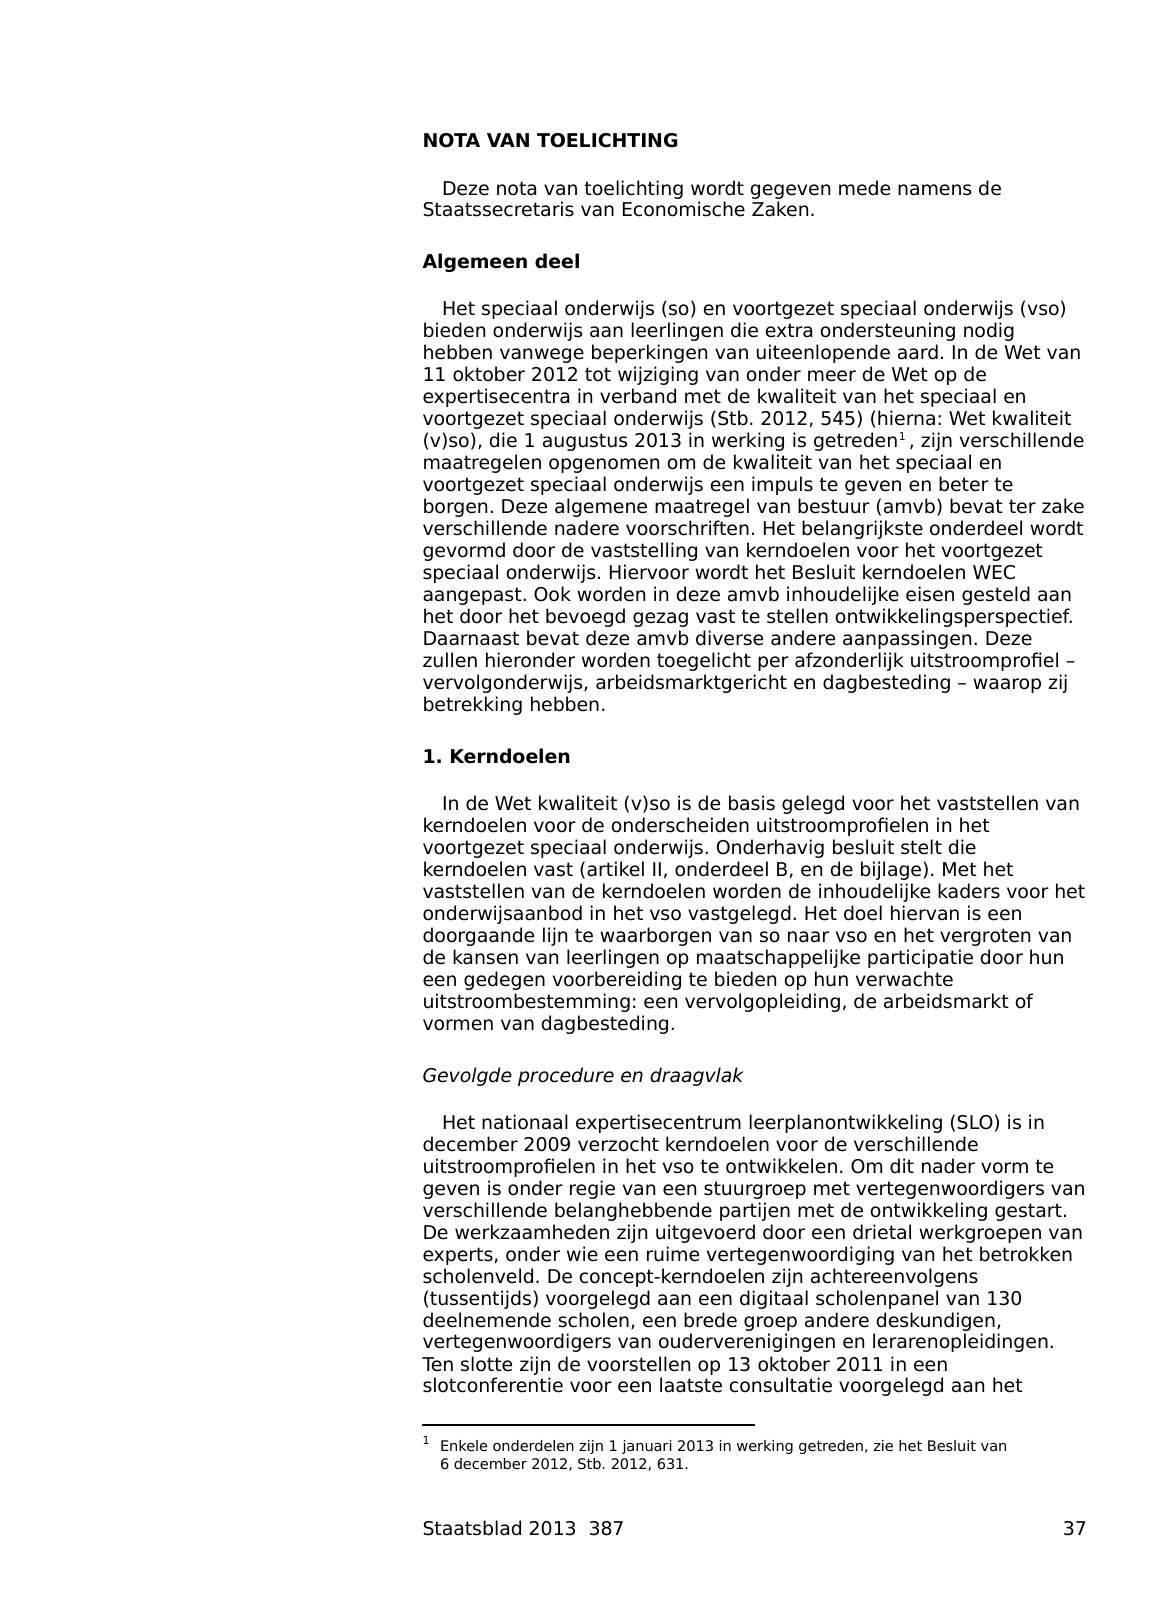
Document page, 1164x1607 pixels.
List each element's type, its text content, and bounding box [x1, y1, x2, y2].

subtitle Algemeen deel [422, 251, 1087, 273]
text Enkele onderdelen zijn 1 januari 2013 in werking getreden, zie het Besluit van 6 december 2012, Stb. 2012, 631. [422, 1434, 1087, 1473]
subtitle NOTA VAN TOELICHTING [422, 130, 1087, 152]
subtitle Gevolgde procedure en draagvlak [422, 1065, 1087, 1087]
subtitle 1. Kerndoelen [422, 746, 1087, 768]
text In de Wet kwaliteit (v)so is de basis gelegd voor het vaststellen van kerndoelen voor de onderscheiden uitstroomprofielen in het voortgezet speciaal onderwijs. Onderhavig besluit stelt die kerndoelen vast (artikel II, onderdeel B, en de bijlage). Met het vaststellen van de kerndoelen worden de inhoudelijke kaders voor het onderwijsaanbod in het vso vastgelegd. Het doel hiervan is een doorgaande lijn te waarborgen van so naar vso en het vergroten van de kansen van leerlingen op maatschappelijke participatie door hun een gedegen voorbereiding te bieden op hun verwachte uitstroombestemming: een vervolgopleiding, de arbeidsmarkt of vormen van dagbesteding. [422, 793, 1087, 1035]
text Het nationaal expertisecentrum leerplanontwikkeling (SLO) is in december 2009 verzocht kerndoelen voor de verschillende uitstroomprofielen in het vso te ontwikkelen. Om dit nader vorm te geven is onder regie van een stuurgroep met vertegenwoordigers van verschillende belanghebbende partijen met de ontwikkeling gestart. De werkzaamheden zijn uitgevoerd door een drietal werkgroepen van experts, onder wie een ruime vertegenwoordiging van het betrokken scholenveld. De concept-kerndoelen zijn achtereenvolgens (tussentijds) voorgelegd aan een digitaal scholenpanel van 130 deelnemende scholen, een brede groep andere deskundigen, vertegenwoordigers van ouderverenigingen en lerarenopleidingen. Ten slotte zijn de voorstellen op 13 oktober 2011 in een slotconferentie voor een laatste consultatie voorgelegd aan het [422, 1112, 1087, 1397]
text Het speciaal onderwijs (so) en voortgezet speciaal onderwijs (vso) bieden onderwijs aan leerlingen die extra ondersteuning nodig hebben vanwege beperkingen van uiteenlopende aard. In de Wet van 11 oktober 2012 tot wijziging van onder meer de Wet op de expertisecentra in verband met de kwaliteit van het speciaal en voortgezet speciaal onderwijs (Stb. 2012, 545) (hierna: Wet kwaliteit (v)so), die 1 augustus 2013 in werking is getreden, zijn verschillende maatregelen opgenomen om de kwaliteit van het speciaal en voortgezet speciaal onderwijs een impuls te geven en beter te borgen. Deze algemene maatregel van bestuur (amvb) bevat ter zake verschillende nadere voorschriften. Het belangrijkste onderdeel wordt gevormd door de vaststelling van kerndoelen voor het voortgezet speciaal onderwijs. Hiervoor wordt het Besluit kerndoelen WEC aangepast. Ook worden in deze amvb inhoudelijke eisen gesteld aan het door het bevoegd gezag vast te stellen ontwikkelingsperspectief. Daarnaast bevat deze amvb diverse andere aanpassingen. Deze zullen hieronder worden toegelicht per afzonderlijk uitstroomprofiel – vervolgonderwijs, arbeidsmarktgericht en dagbesteding – waarop zij betrekking hebben. [422, 298, 1087, 716]
text Deze nota van toelichting wordt gegeven mede namens de Staatssecretaris van Economische Zaken. [422, 177, 1087, 221]
